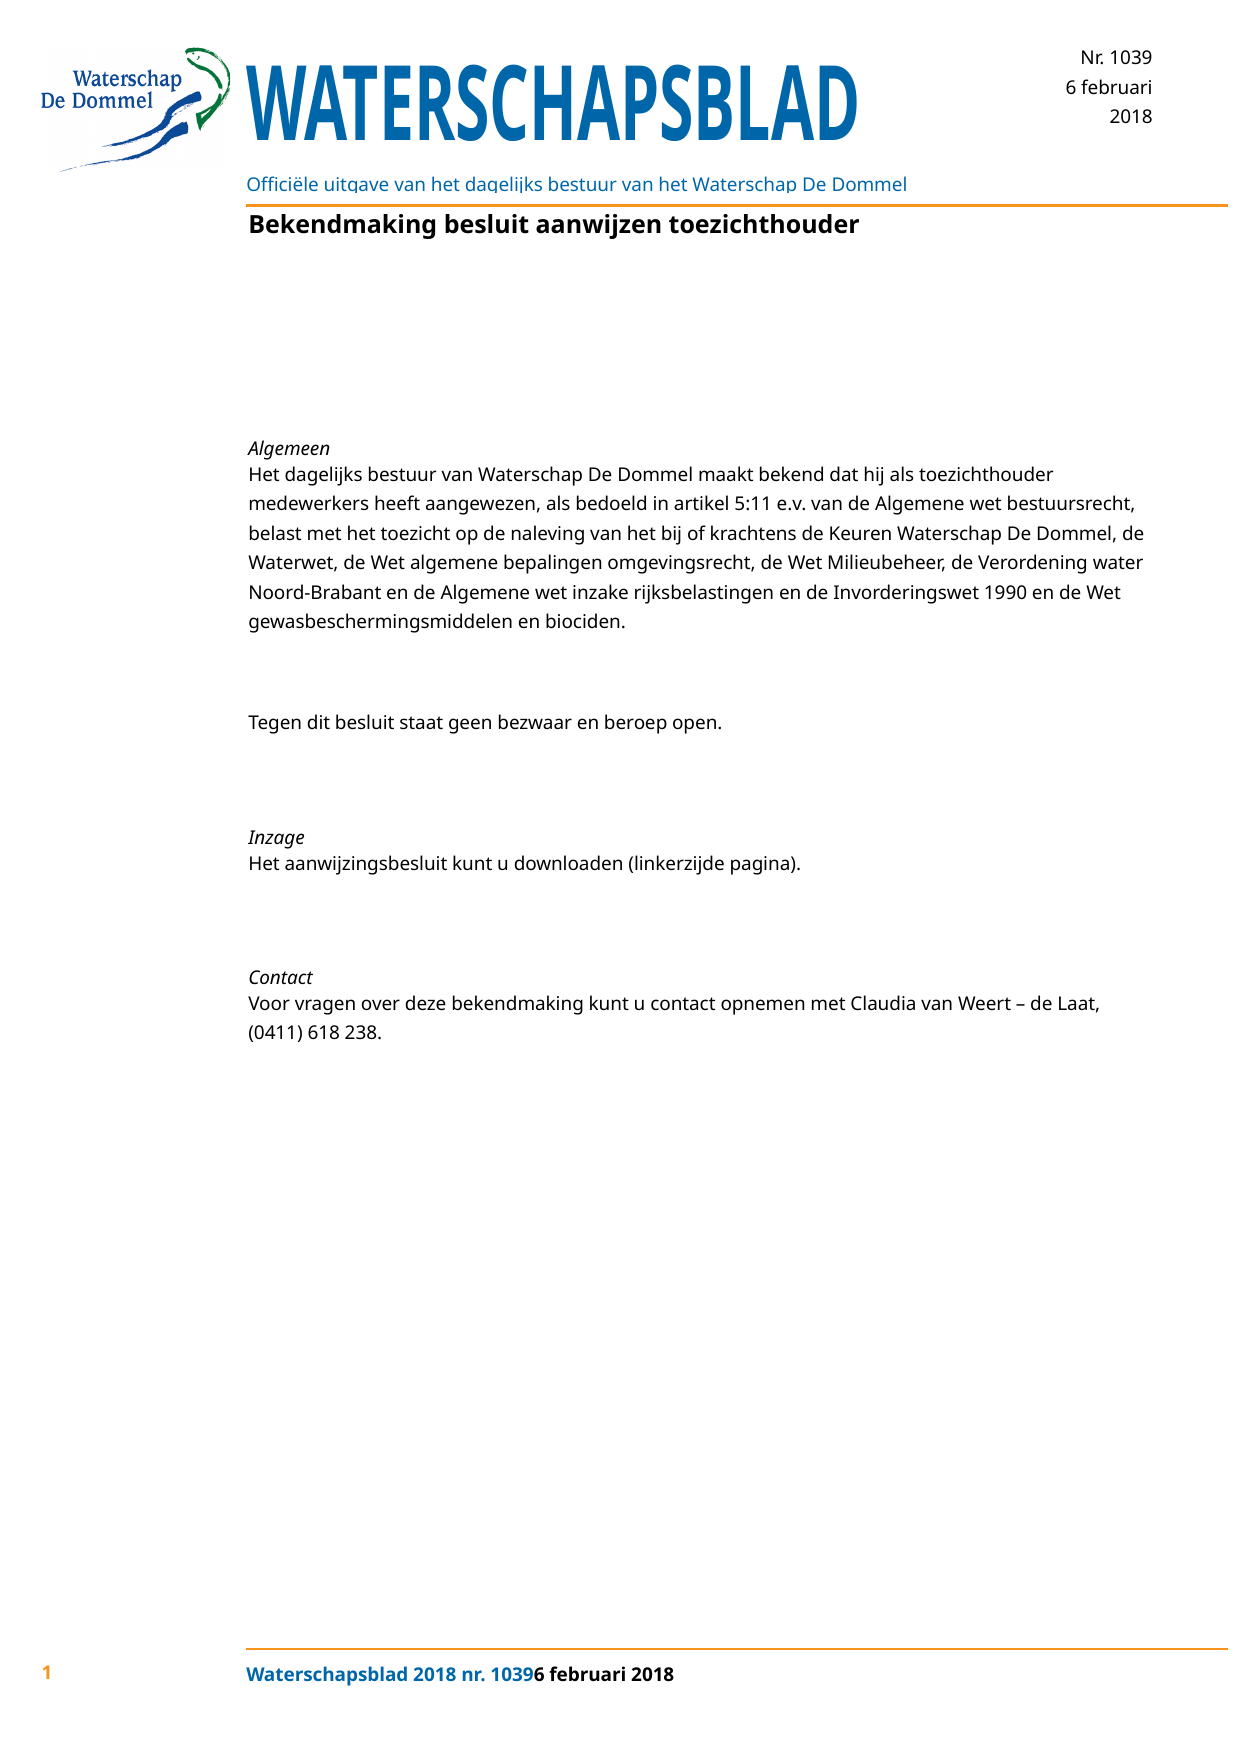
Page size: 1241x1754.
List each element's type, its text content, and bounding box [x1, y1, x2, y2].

text Het aanwijzingsbesluit kunt u downloaden (linkerzijde pagina). [248, 850, 1152, 875]
text Bekendmaking besluit aanwijzen toezichthouder [248, 207, 1152, 241]
text Contact [248, 964, 1152, 990]
text Voor vragen over deze bekendmaking kunt u contact opnemen met Claudia van Weert – de Laat, (0411) 618 238. [248, 990, 1152, 1045]
text Inzage [248, 824, 1152, 850]
text Algemeen [248, 435, 1152, 461]
text Tegen dit besluit staat geen bezwaar en beroep open. [248, 709, 1152, 735]
picture [41, 47, 231, 172]
text Het dagelijks bestuur van Waterschap De Dommel maakt bekend dat hij als toezichthouder medewerkers heeft aangewezen, als bedoeld in artikel 5:11 e.v. van de Algemene wet bestuursrecht, belast met het toezicht op de naleving van het bij of krachtens de Keuren Waterschap De Dommel, de Waterwet, de Wet algemene bepalingen omgevingsrecht, de Wet Milieubeheer, de Verordening water Noord-Brabant en de Algemene wet inzake rijksbelastingen en de Invorderingswet 1990 en de Wet gewasbeschermingsmiddelen en biociden. [248, 461, 1152, 634]
